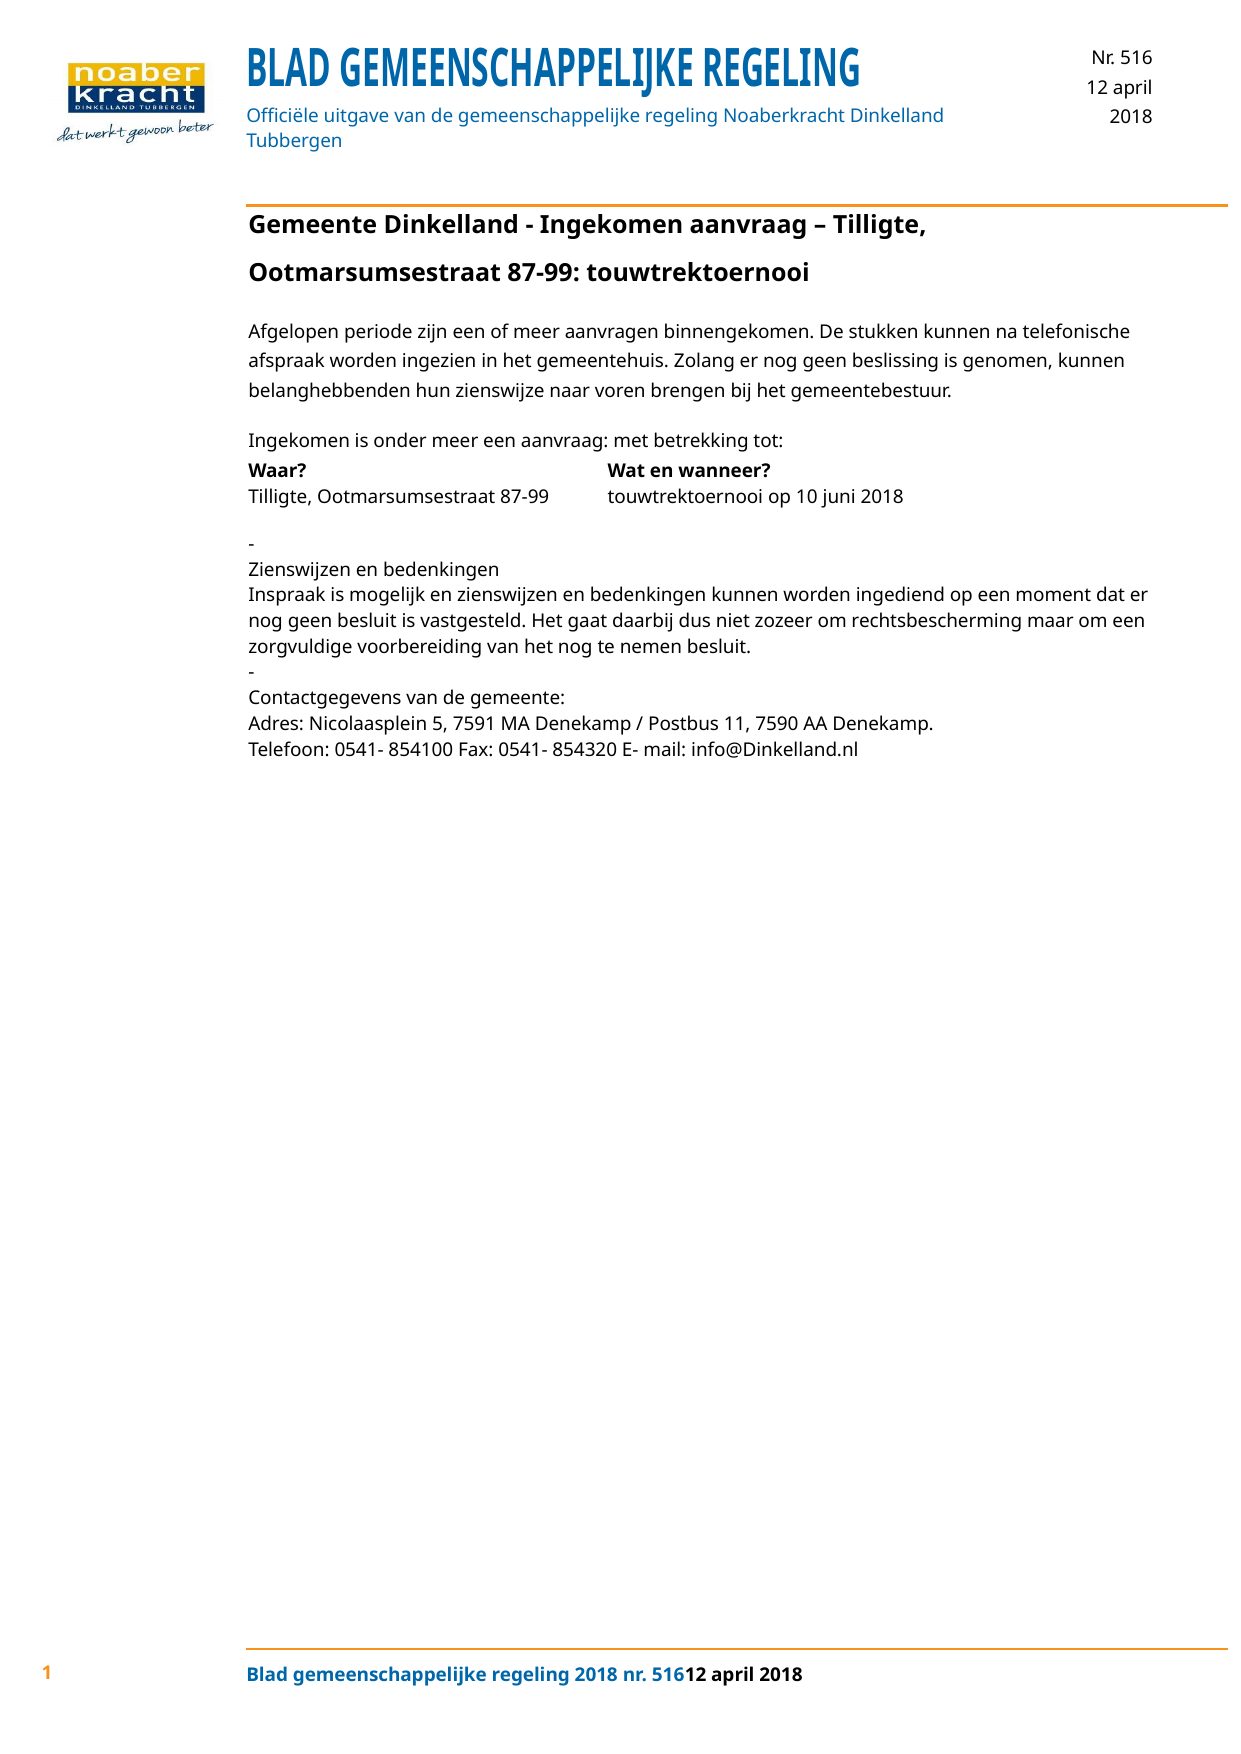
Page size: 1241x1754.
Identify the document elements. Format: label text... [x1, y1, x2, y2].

table_cell Tilligte, Ootmarsumsestraat 87-99 [248, 483, 607, 509]
text Inspraak is mogelijk en zienswijzen en bedenkingen kunnen worden ingediend op een moment dat er nog geen besluit is vastgesteld. Het gaat daarbij dus niet zozeer om rechtsbescherming maar om een zorgvuldige voorbereiding van het nog te nemen besluit. [248, 582, 1152, 659]
text Gemeente Dinkelland - Ingekomen aanvraag – Tilligte, Ootmarsumsestraat 87-99: touwtrektoernooi [248, 207, 1152, 288]
table_header Wat en wanneer? [608, 457, 1152, 483]
table_header Waar? [248, 457, 607, 483]
picture [41, 47, 231, 172]
text Contactgegevens van de gemeente: [248, 684, 1152, 710]
text Telefoon: 0541- 854100 Fax: 0541- 854320 E- mail: info@Dinkelland.nl [248, 736, 1152, 762]
table_cell touwtrektoernooi op 10 juni 2018 [608, 483, 1152, 509]
text Zienswijzen en bedenkingen [248, 556, 1152, 582]
text Ingekomen is onder meer een aanvraag: met betrekking tot: [248, 427, 1152, 453]
text Adres: Nicolaasplein 5, 7591 MA Denekamp / Postbus 11, 7590 AA Denekamp. [248, 710, 1152, 736]
text - [248, 530, 1152, 556]
text Afgelopen periode zijn een of meer aanvragen binnengekomen. De stukken kunnen na telefonische afspraak worden ingezien in het gemeentehuis. Zolang er nog geen beslissing is genomen, kunnen belanghebbenden hun zienswijze naar voren brengen bij het gemeentebestuur. [248, 318, 1152, 403]
text - [248, 659, 1152, 684]
